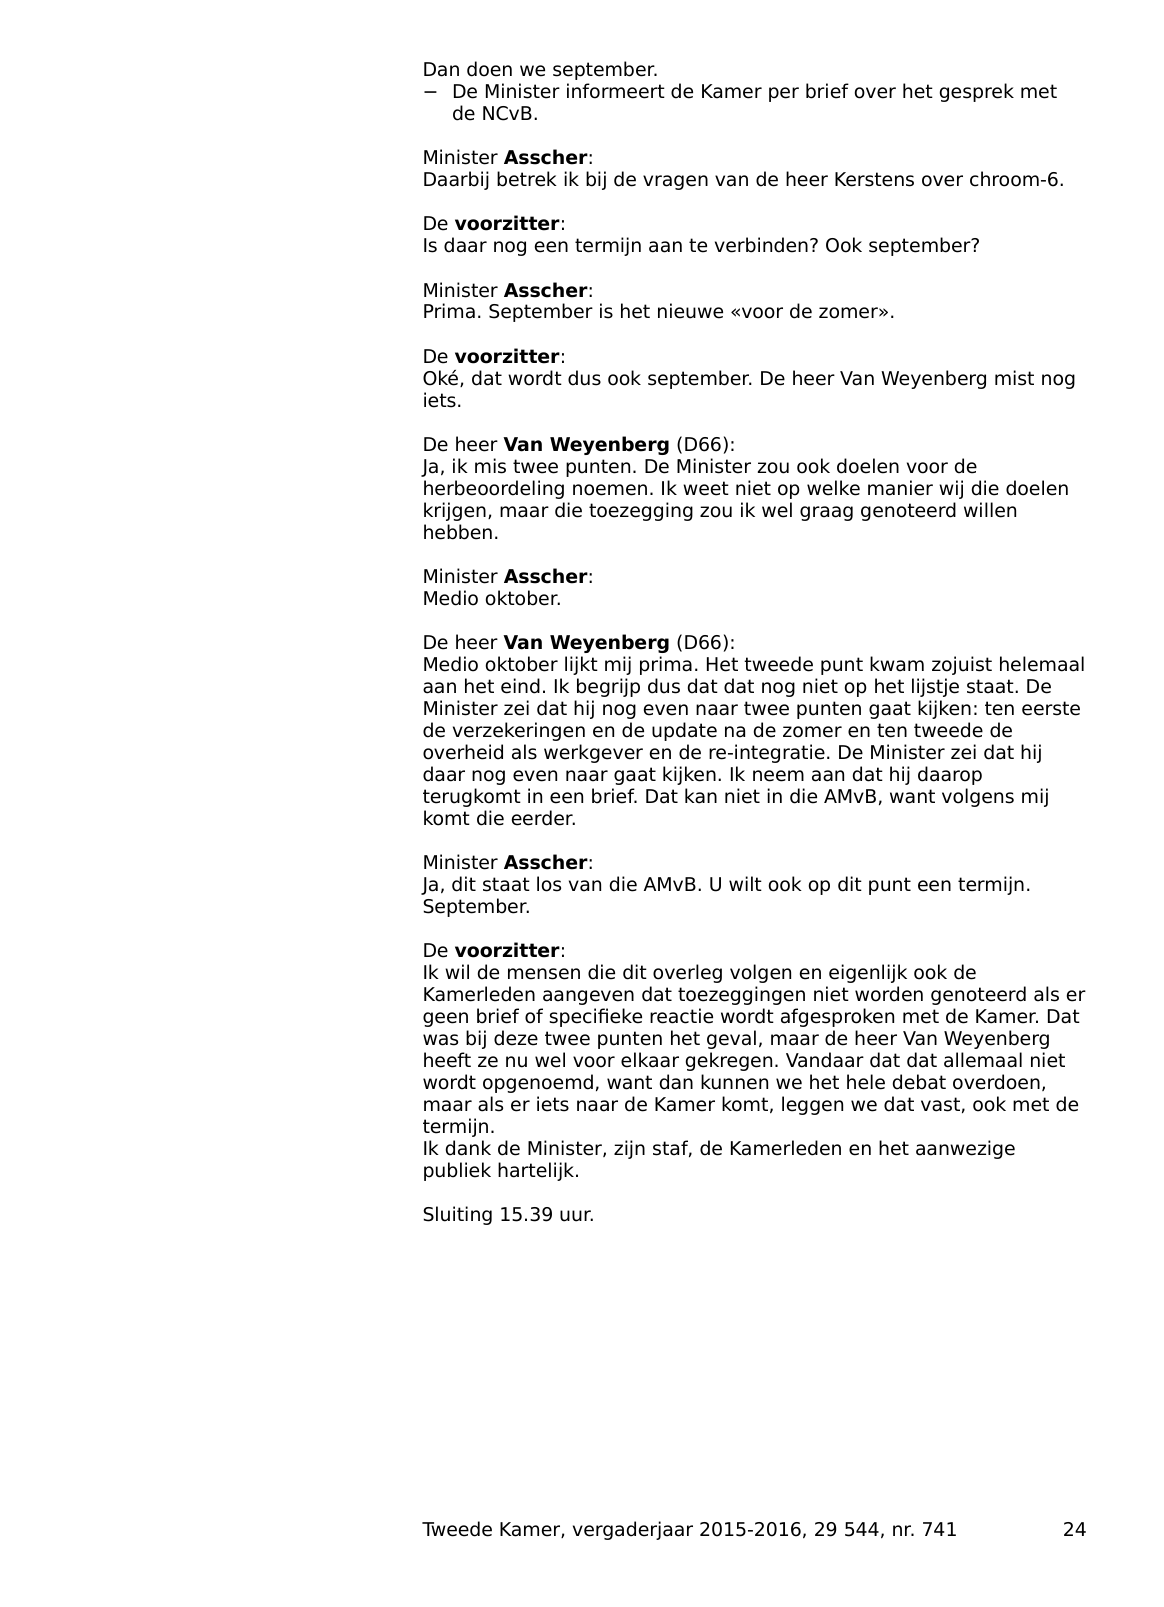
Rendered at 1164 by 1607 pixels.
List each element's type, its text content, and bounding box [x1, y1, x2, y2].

text Ik wil de mensen die dit overleg volgen en eigenlijk ook de Kamerleden aangeven dat toezeggingen niet worden genoteerd als er geen brief of specifieke reactie wordt afgesproken met de Kamer. Dat was bij deze twee punten het geval, maar de heer Van Weyenberg heeft ze nu wel voor elkaar gekregen. Vandaar dat dat allemaal niet wordt opgenoemd, want dan kunnen we het hele debat overdoen, maar als er iets naar de Kamer komt, leggen we dat vast, ook met de termijn. [422, 962, 1087, 1138]
text Prima. September is het nieuwe «voor de zomer». [422, 301, 1087, 323]
text Minister Asscher: [422, 279, 1087, 301]
text Ja, ik mis twee punten. De Minister zou ook doelen voor de herbeoordeling noemen. Ik weet niet op welke manier wij die doelen krijgen, maar die toezegging zou ik wel graag genoteerd willen hebben. [422, 456, 1087, 544]
text Ik dank de Minister, zijn staf, de Kamerleden en het aanwezige publiek hartelijk. [422, 1138, 1087, 1182]
text Minister Asscher: [422, 147, 1087, 169]
text Daarbij betrek ik bij de vragen van de heer Kerstens over chroom-6. [422, 169, 1087, 191]
text Sluiting 15.39 uur. [422, 1204, 1087, 1226]
text − De Minister informeert de Kamer per brief over het gesprek met de NCvB. [422, 81, 1087, 125]
text De voorzitter: [422, 346, 1087, 368]
text Oké, dat wordt dus ook september. De heer Van Weyenberg mist nog iets. [422, 368, 1087, 412]
text De voorzitter: [422, 213, 1087, 235]
text Minister Asscher: [422, 566, 1087, 588]
text De heer Van Weyenberg (D66): [422, 434, 1087, 456]
text Dan doen we september. [422, 59, 1087, 81]
text Medio oktober. [422, 588, 1087, 610]
text Is daar nog een termijn aan te verbinden? Ook september? [422, 235, 1087, 257]
text De voorzitter: [422, 940, 1087, 962]
text Minister Asscher: [422, 852, 1087, 874]
text De heer Van Weyenberg (D66): [422, 632, 1087, 654]
text Ja, dit staat los van die AMvB. U wilt ook op dit punt een termijn. September. [422, 874, 1087, 918]
text Medio oktober lijkt mij prima. Het tweede punt kwam zojuist helemaal aan het eind. Ik begrijp dus dat dat nog niet op het lijstje staat. De Minister zei dat hij nog even naar twee punten gaat kijken: ten eerste de verzekeringen en de update na de zomer en ten tweede de overheid als werkgever en de re-integratie. De Minister zei dat hij daar nog even naar gaat kijken. Ik neem aan dat hij daarop terugkomt in een brief. Dat kan niet in die AMvB, want volgens mij komt die eerder. [422, 654, 1087, 830]
